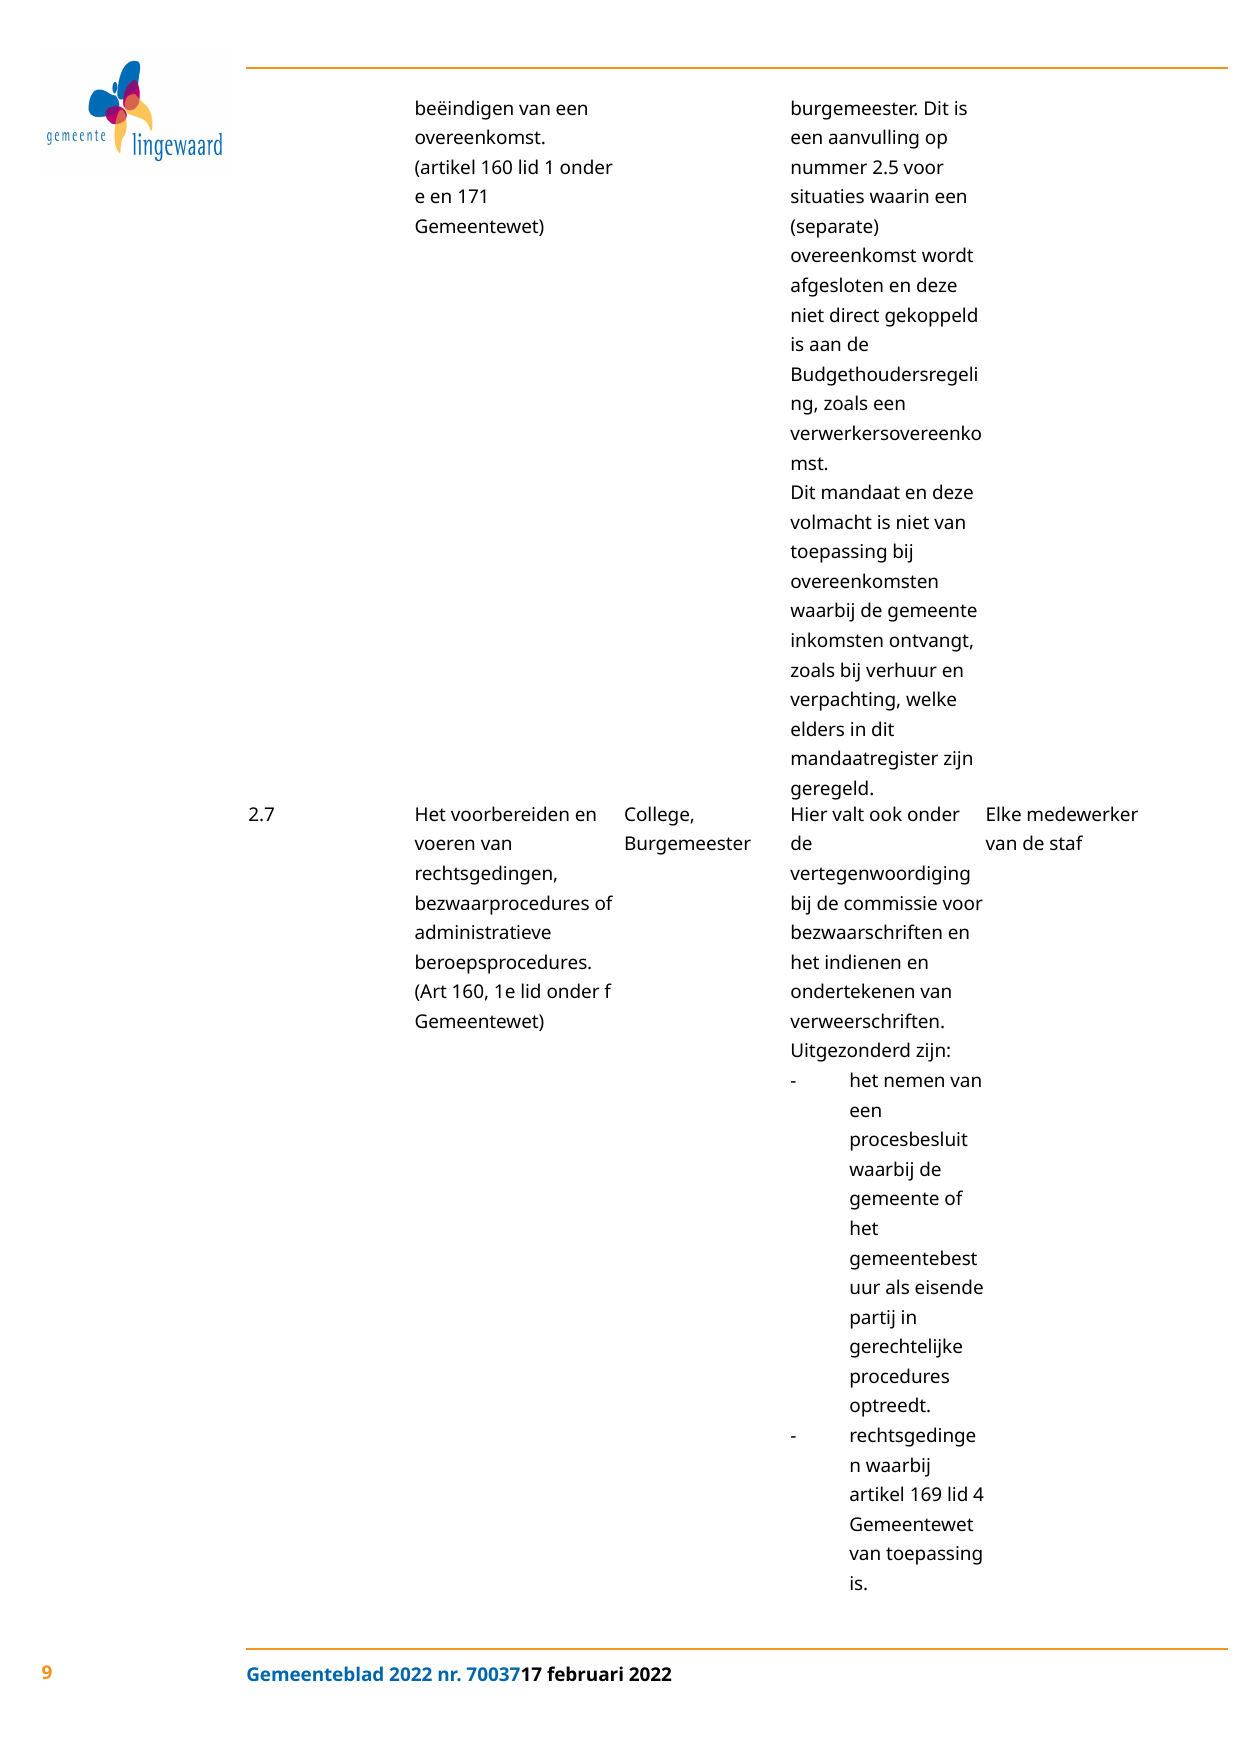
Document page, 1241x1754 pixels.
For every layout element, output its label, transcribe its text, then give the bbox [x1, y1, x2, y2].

table_cell [248, 95, 414, 801]
table_cell beëindigen van een overeenkomst. (artikel 160 lid 1 onder e en 171 Gemeentewet) [414, 95, 624, 801]
picture [41, 47, 231, 172]
table_cell Het voorbereiden en voeren van rechtsgedingen, bezwaarprocedures of administratieve beroepsprocedures. (Art 160, 1e lid onder f Gemeentewet) [414, 801, 624, 1596]
table_cell Hier valt ook onder de vertegenwoordiging bij de commissie voor bezwaarschriften en het indienen en ondertekenen van verweerschriften. Uitgezonderd zijn: het nemen van een procesbesluit waarbij de gemeente of het gemeentebestuur als eisende partij in gerechtelijke procedures optreedt. rechtsgedingen waarbij artikel 169 lid 4 Gemeentewet van toepassing is. [790, 801, 985, 1596]
table_cell burgemeester. Dit is een aanvulling op nummer 2.5 voor situaties waarin een (separate) overeenkomst wordt afgesloten en deze niet direct gekoppeld is aan de Budgethoudersregeling, zoals een verwerkersovereenkomst. Dit mandaat en deze volmacht is niet van toepassing bij overeenkomsten waarbij de gemeente inkomsten ontvangt, zoals bij verhuur en verpachting, welke elders in dit mandaatregister zijn geregeld. [790, 95, 985, 801]
table_cell Elke medewerker van de staf [985, 801, 1152, 1596]
table_cell College, Burgemeester [624, 801, 790, 1596]
table_cell [624, 95, 790, 801]
table_cell 2.7 [248, 801, 414, 1596]
table_cell [985, 95, 1152, 801]
